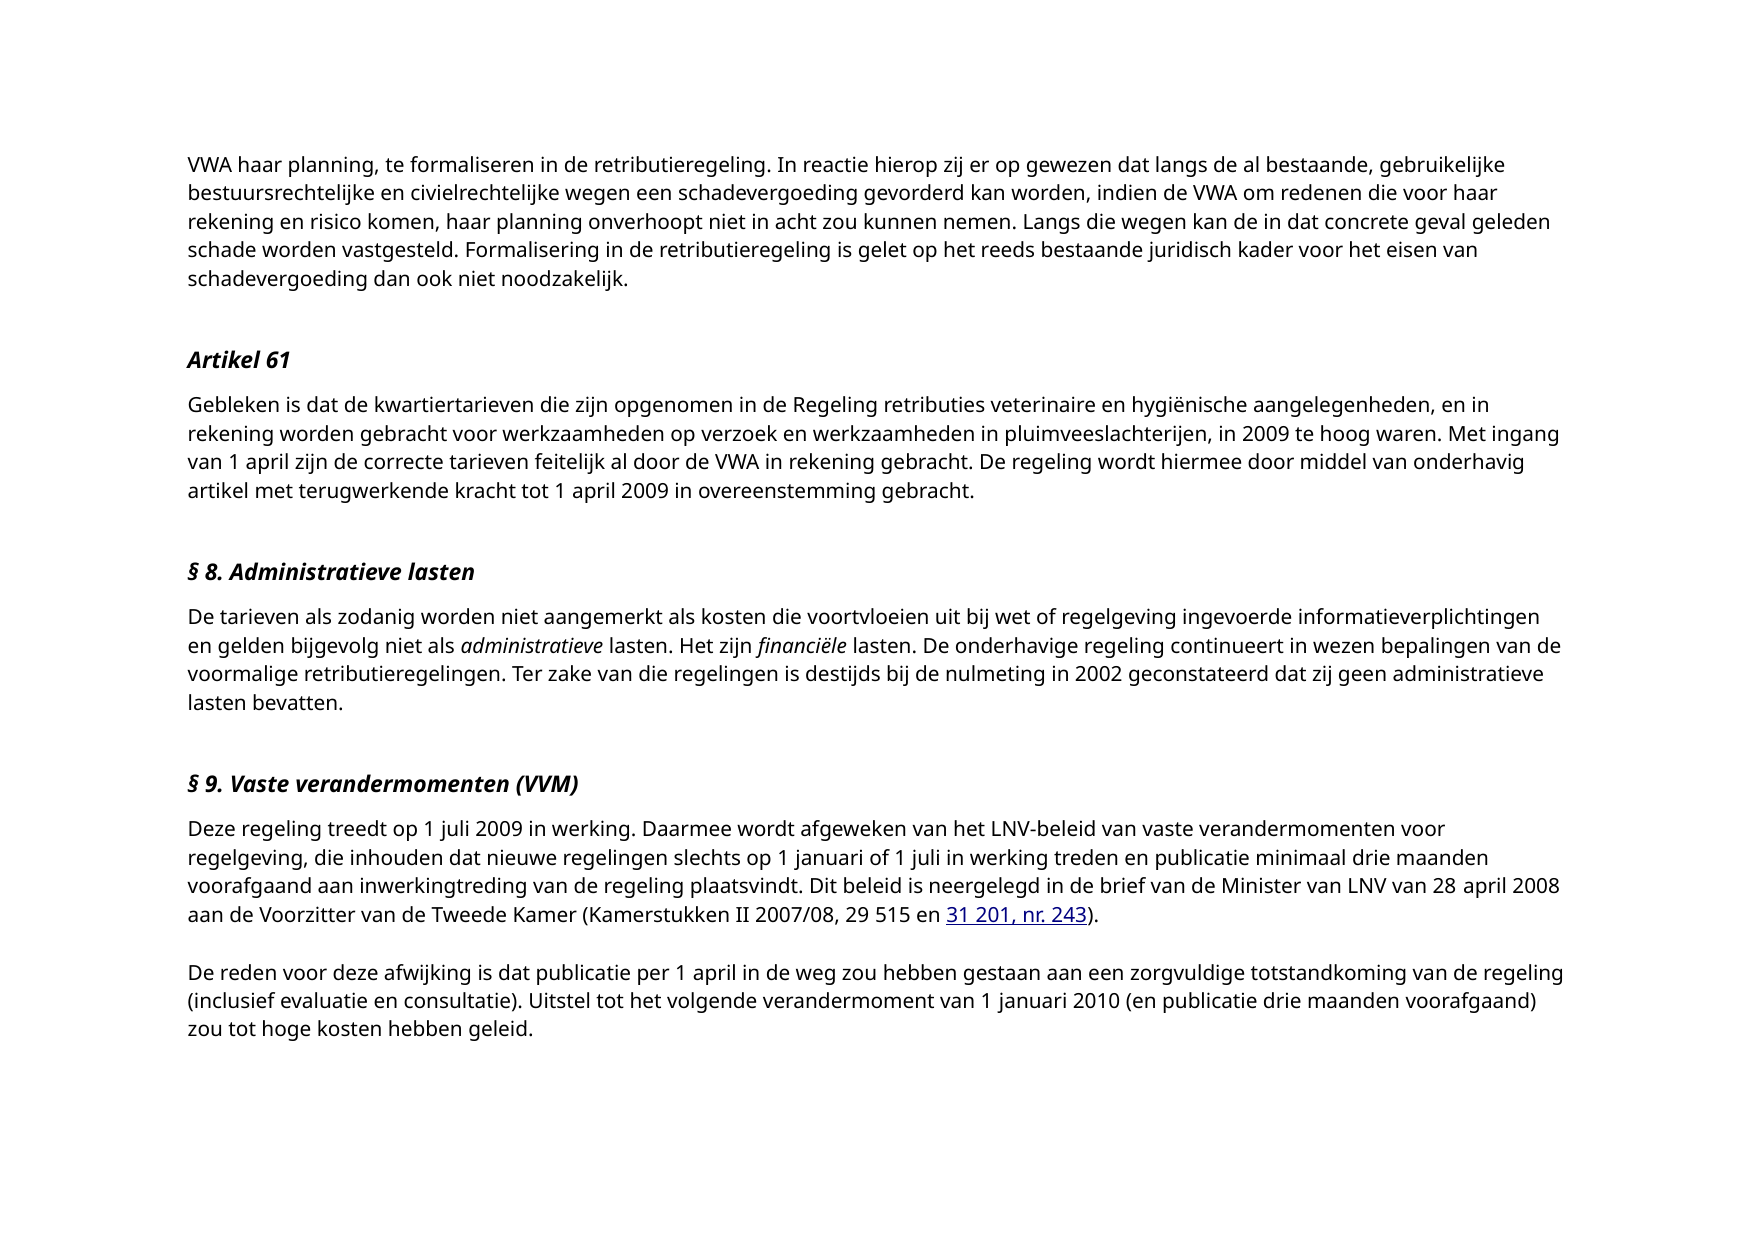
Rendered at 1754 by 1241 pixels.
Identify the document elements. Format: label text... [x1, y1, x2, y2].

text § 8. Administratieve lasten [187, 556, 1566, 587]
text Gebleken is dat de kwartiertarieven die zijn opgenomen in de Regeling retributies veterinaire en hygiënische aangelegenheden, en in rekening worden gebracht voor werkzaamheden op verzoek en werkzaamheden in pluimveeslachterijen, in 2009 te hoog waren. Met ingang van 1 april zijn de correcte tarieven feitelijk al door de VWA in rekening gebracht. De regeling wordt hiermee door middel van onderhavig artikel met terugwerkende kracht tot 1 april 2009 in overeenstemming gebracht. [187, 390, 1566, 504]
text De reden voor deze afwijking is dat publicatie per 1 april in de weg zou hebben gestaan aan een zorgvuldige totstandkoming van de regeling (inclusief evaluatie en consultatie). Uitstel tot het volgende verandermoment van 1 januari 2010 (en publicatie drie maanden voorafgaand) zou tot hoge kosten hebben geleid. [187, 958, 1566, 1043]
text Deze regeling treedt op 1 juli 2009 in werking. Daarmee wordt afgeweken van het LNV-beleid van vaste verandermomenten voor regelgeving, die inhouden dat nieuwe regelingen slechts op 1 januari of 1 juli in werking treden en publicatie minimaal drie maanden voorafgaand aan inwerkingtreding van de regeling plaatsvindt. Dit beleid is neergelegd in de brief van de Minister van LNV van 28 april 2008 aan de Voorzitter van de Tweede Kamer (Kamerstukken II 2007/08, 29 515 en 31 201, nr. 243). [187, 814, 1566, 928]
text VWA haar planning, te formaliseren in de retributieregeling. In reactie hierop zij er op gewezen dat langs de al bestaande, gebruikelijke bestuursrechtelijke en civielrechtelijke wegen een schadevergoeding gevorderd kan worden, indien de VWA om redenen die voor haar rekening en risico komen, haar planning onverhoopt niet in acht zou kunnen nemen. Langs die wegen kan de in dat concrete geval geleden schade worden vastgesteld. Formalisering in de retributieregeling is gelet op het reeds bestaande juridisch kader voor het eisen van schadevergoeding dan ook niet noodzakelijk. [187, 150, 1566, 292]
text Artikel 61 [187, 344, 1566, 375]
text De tarieven als zodanig worden niet aangemerkt als kosten die voortvloeien uit bij wet of regelgeving ingevoerde informatieverplichtingen en gelden bijgevolg niet als administratieve lasten. Het zijn financiële lasten. De onderhavige regeling continueert in wezen bepalingen van de voormalige retributieregelingen. Ter zake van die regelingen is destijds bij de nulmeting in 2002 geconstateerd dat zij geen administratieve lasten bevatten. [187, 602, 1566, 716]
text § 9. Vaste verandermomenten (VVM) [187, 768, 1566, 799]
